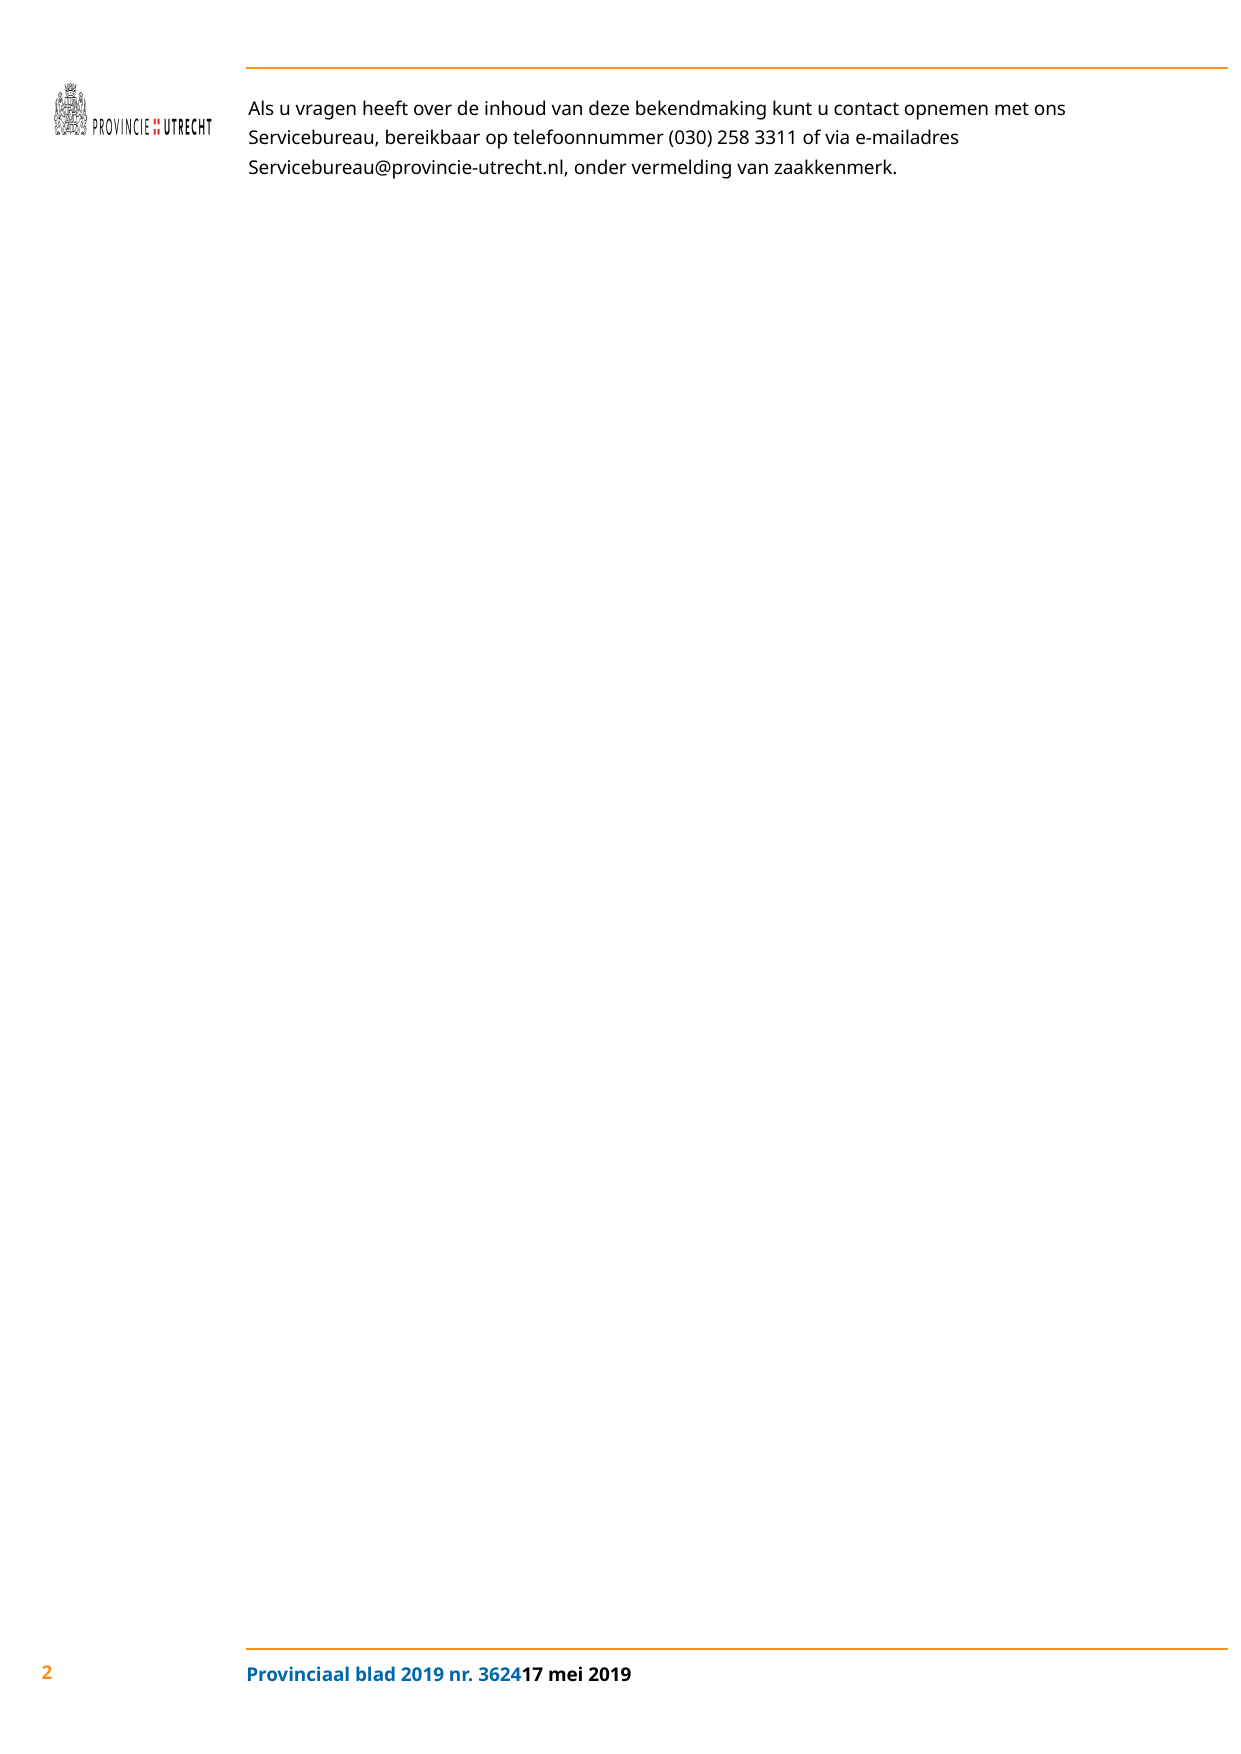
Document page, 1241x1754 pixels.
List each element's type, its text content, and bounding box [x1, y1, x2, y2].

text Als u vragen heeft over de inhoud van deze bekendmaking kunt u contact opnemen met ons Servicebureau, bereikbaar op telefoonnummer (030) 258 3311 of via e-mailadres Servicebureau@provincie-utrecht.nl, onder vermelding van zaakkenmerk. [248, 95, 1152, 180]
picture [41, 47, 231, 172]
